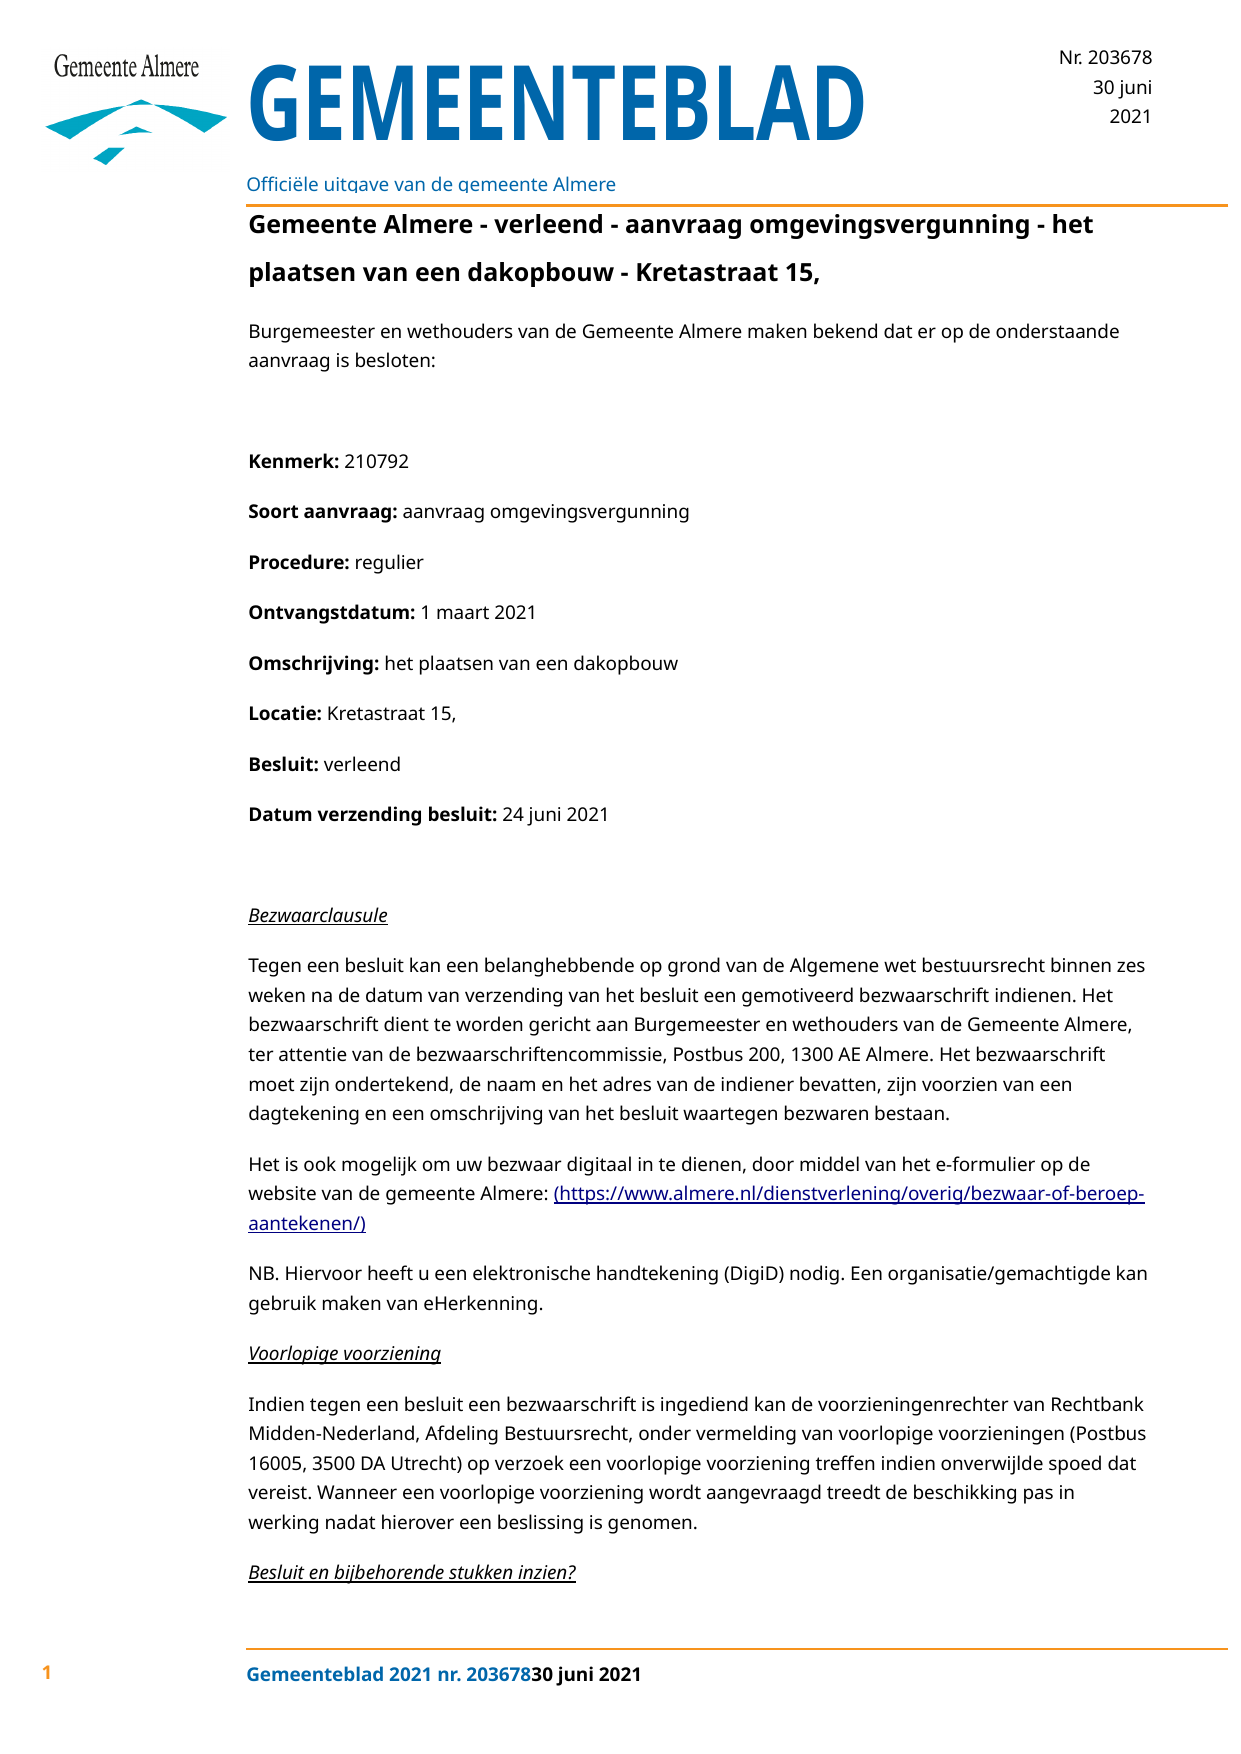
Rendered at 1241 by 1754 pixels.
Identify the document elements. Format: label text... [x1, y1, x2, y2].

text Bezwaarclausule [248, 902, 1152, 928]
picture [41, 47, 231, 172]
text Datum verzending besluit: 24 juni 2021 [248, 801, 1152, 827]
text Besluit en bijbehorende stukken inzien? [248, 1559, 1152, 1585]
text Omschrijving: het plaatsen van een dakopbouw [248, 650, 1152, 676]
text Soort aanvraag: aanvraag omgevingsvergunning [248, 499, 1152, 524]
text Kenmerk: 210792 [248, 448, 1152, 474]
text NB. Hiervoor heeft u een elektronische handtekening (DigiD) nodig. Een organisatie/gemachtigde kan gebruik maken van eHerkenning. [248, 1260, 1152, 1316]
text Ontvangstdatum: 1 maart 2021 [248, 599, 1152, 625]
text Tegen een besluit kan een belanghebbende op grond van de Algemene wet bestuursrecht binnen zes weken na de datum van verzending van het besluit een gemotiveerd bezwaarschrift indienen. Het bezwaarschrift dient te worden gericht aan Burgemeester en wethouders van de Gemeente Almere, ter attentie van de bezwaarschriftencommissie, Postbus 200, 1300 AE Almere. Het bezwaarschrift moet zijn ondertekend, de naam en het adres van de indiener bevatten, zijn voorzien van een dagtekening en een omschrijving van het besluit waartegen bezwaren bestaan. [248, 952, 1152, 1126]
text Voorlopige voorziening [248, 1340, 1152, 1366]
text Locatie: Kretastraat 15, [248, 700, 1152, 726]
text Gemeente Almere - verleend - aanvraag omgevingsvergunning - het plaatsen van een dakopbouw - Kretastraat 15, [248, 207, 1152, 288]
text Burgemeester en wethouders van de Gemeente Almere maken bekend dat er op de onderstaande aanvraag is besloten: [248, 318, 1152, 373]
text Besluit: verleend [248, 751, 1152, 777]
text Het is ook mogelijk om uw bezwaar digitaal in te dienen, door middel van het e-formulier op de website van de gemeente Almere: (https://www.almere.nl/dienstverlening/overig/bezwaar-of-beroep-aantekenen/) [248, 1151, 1152, 1236]
text Procedure: regulier [248, 549, 1152, 575]
text Indien tegen een besluit een bezwaarschrift is ingediend kan de voorzieningenrechter van Rechtbank Midden-Nederland, Afdeling Bestuursrecht, onder vermelding van voorlopige voorzieningen (Postbus 16005, 3500 DA Utrecht) op verzoek een voorlopige voorziening treffen indien onverwijlde spoed dat vereist. Wanneer een voorlopige voorziening wordt aangevraagd treedt de beschikking pas in werking nadat hierover een beslissing is genomen. [248, 1391, 1152, 1535]
